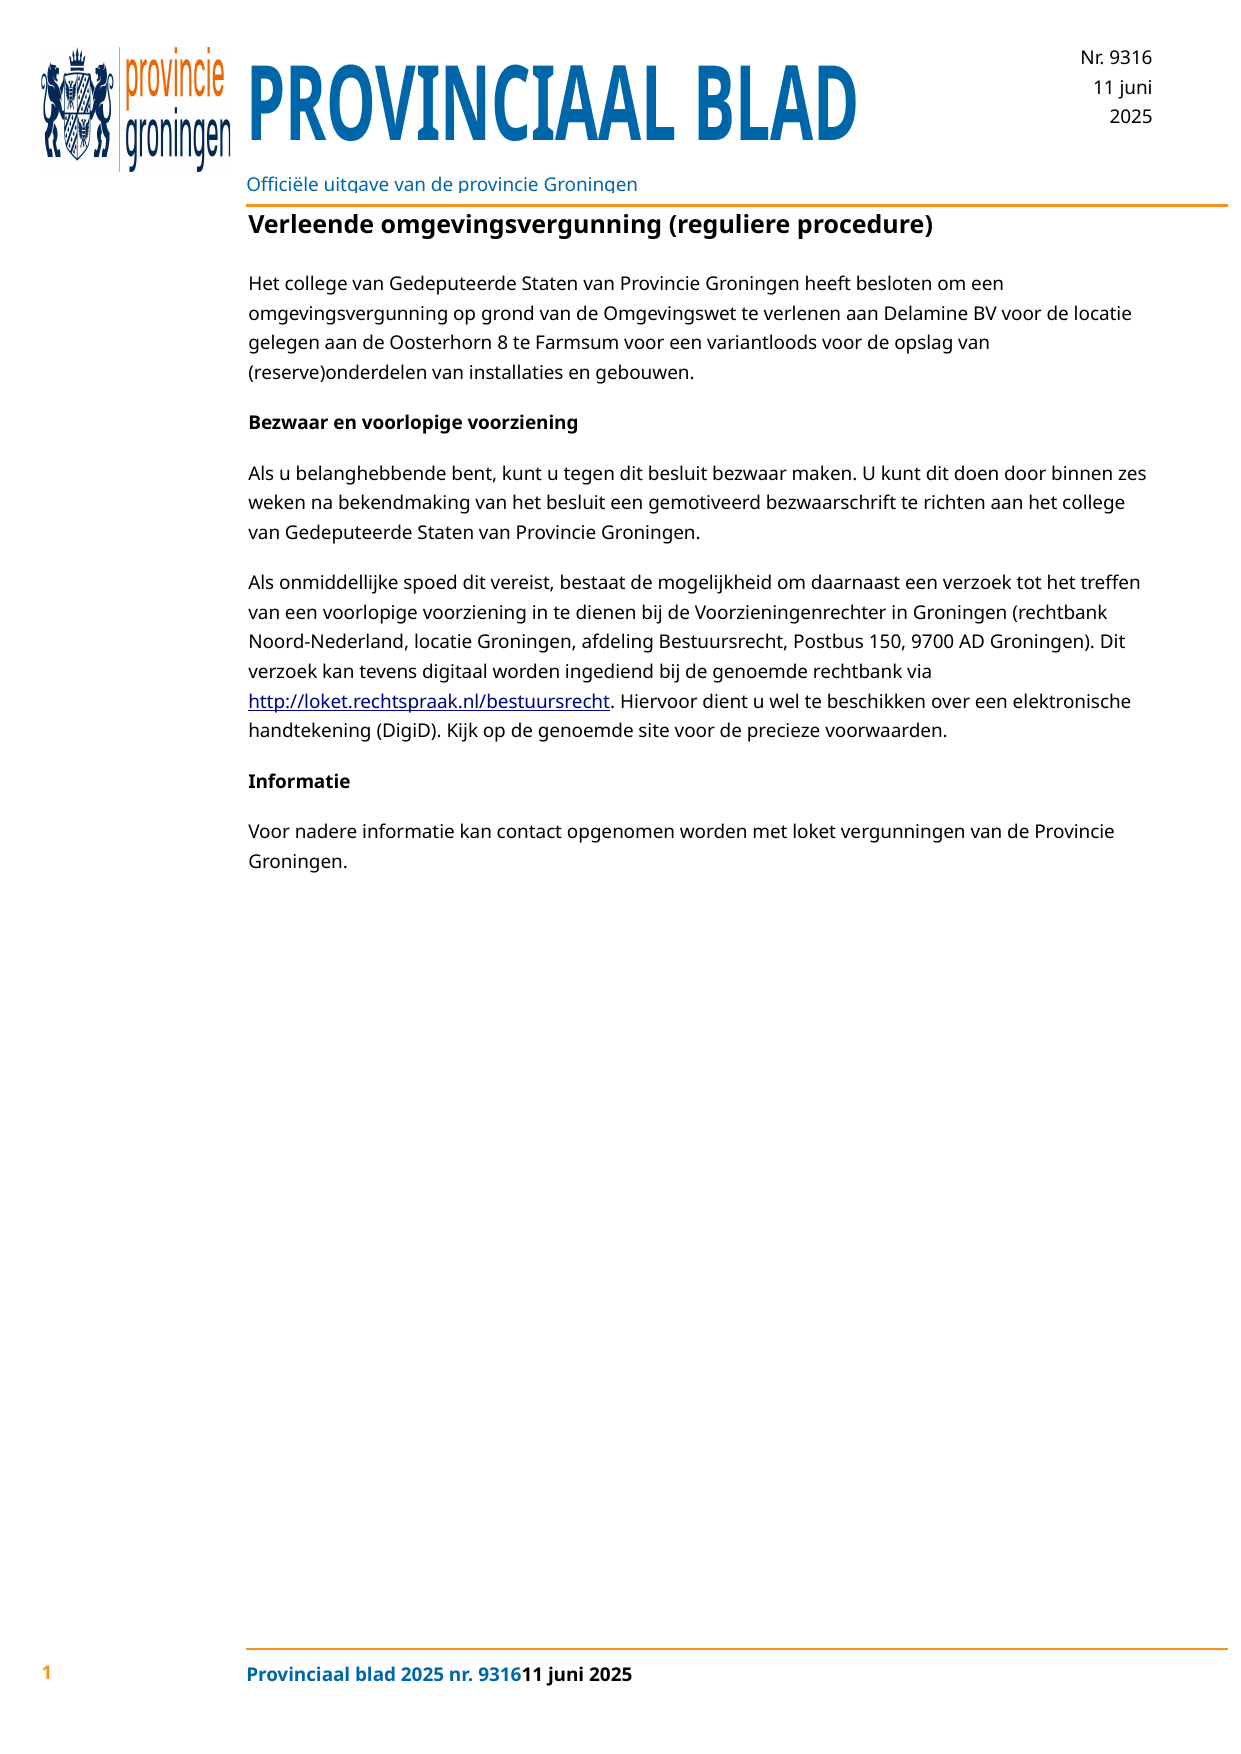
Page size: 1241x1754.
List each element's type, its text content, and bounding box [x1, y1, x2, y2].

text Bezwaar en voorlopige voorziening [248, 409, 1152, 435]
text Verleende omgevingsvergunning (reguliere procedure) [248, 207, 1152, 241]
text Als u belanghebbende bent, kunt u tegen dit besluit bezwaar maken. U kunt dit doen door binnen zes weken na bekendmaking van het besluit een gemotiveerd bezwaarschrift te richten aan het college van Gedeputeerde Staten van Provincie Groningen. [248, 460, 1152, 545]
text Voor nadere informatie kan contact opgenomen worden met loket vergunningen van de Provincie Groningen. [248, 818, 1152, 873]
text Als onmiddellijke spoed dit vereist, bestaat de mogelijkheid om daarnaast een verzoek tot het treffen van een voorlopige voorziening in te dienen bij de Voorzieningenrechter in Groningen (rechtbank Noord-Nederland, locatie Groningen, afdeling Bestuurs­recht, Postbus 150, 9700 AD Groningen). Dit verzoek kan tevens digitaal worden ingediend bij de genoemde rechtbank via http://loket.rechtspraak.nl/bestuursrecht. Hiervoor dient u wel te beschikken over een elektronische handtekening (DigiD). Kijk op de genoemde site voor de precieze voorwaarden. [248, 569, 1152, 743]
text Informatie [248, 768, 1152, 793]
text Het college van Gedeputeerde Staten van Provincie Groningen heeft besloten om een omgevingsvergunning op grond van de Omgevingswet te verlenen aan Delamine BV voor de locatie gelegen aan de Oosterhorn 8 te Farmsum voor een variantloods voor de opslag van (reserve)onderdelen van installaties en gebouwen. [248, 270, 1152, 385]
picture [41, 47, 231, 172]
